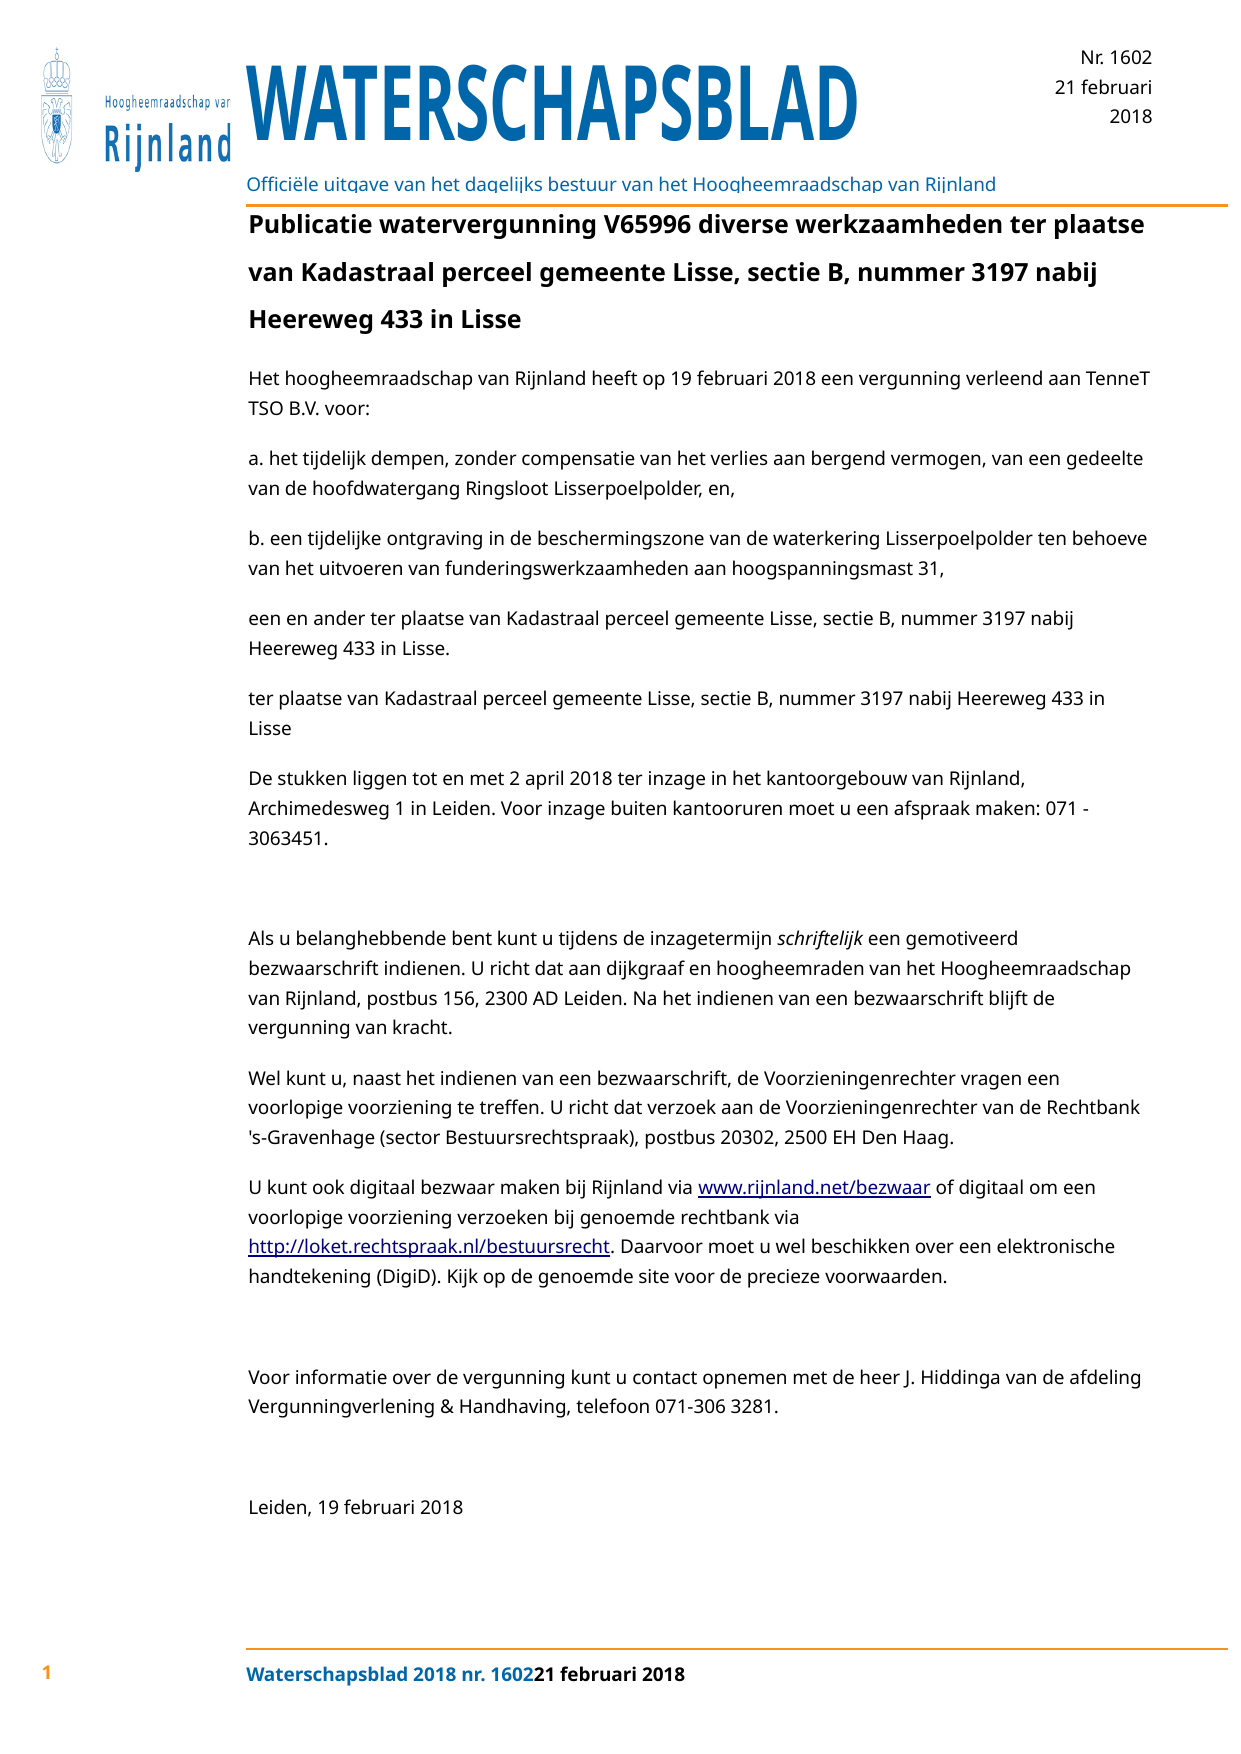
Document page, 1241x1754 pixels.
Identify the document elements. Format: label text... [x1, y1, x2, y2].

text De stukken liggen tot en met 2 april 2018 ter inzage in het kantoorgebouw van Rijnland, Archimedesweg 1 in Leiden. Voor inzage buiten kantooruren moet u een afspraak maken: 071 - 3063451. [248, 766, 1152, 850]
text Leiden, 19 februari 2018 [248, 1494, 1152, 1520]
text Wel kunt u, naast het indienen van een bezwaarschrift, de Voorzieningenrechter vragen een voorlopige voorziening te treffen. U richt dat verzoek aan de Voorzieningenrechter van de Rechtbank 's-Gravenhage (sector Bestuursrechtspraak), postbus 20302, 2500 EH Den Haag. [248, 1065, 1152, 1149]
text Voor informatie over de vergunning kunt u contact opnemen met de heer J. Hiddinga van de afdeling Vergunningverlening & Handhaving, telefoon 071-306 3281. [248, 1364, 1152, 1419]
text Publicatie watervergunning V65996 diverse werkzaamheden ter plaatse van Kadastraal perceel gemeente Lisse, sectie B, nummer 3197 nabij Heereweg 433 in Lisse [248, 207, 1152, 336]
picture [41, 47, 231, 172]
text Het hoogheemraadschap van Rijnland heeft op 19 februari 2018 een vergunning verleend aan TenneT TSO B.V. voor: [248, 366, 1152, 421]
text a. het tijdelijk dempen, zonder compensatie van het verlies aan bergend vermogen, van een gedeelte van de hoofdwatergang Ringsloot Lisserpoelpolder, en, [248, 446, 1152, 501]
text b. een tijdelijke ontgraving in de beschermingszone van de waterkering Lisserpoelpolder ten behoeve van het uitvoeren van funderingswerkzaamheden aan hoogspanningsmast 31, [248, 526, 1152, 581]
text Als u belanghebbende bent kunt u tijdens de inzagetermijn schriftelijk een gemotiveerd bezwaarschrift indienen. U richt dat aan dijkgraaf en hoogheemraden van het Hoogheemraadschap van Rijnland, postbus 156, 2300 AD Leiden. Na het indienen van een bezwaarschrift blijft de vergunning van kracht. [248, 926, 1152, 1040]
text ter plaatse van Kadastraal perceel gemeente Lisse, sectie B, nummer 3197 nabij Heereweg 433 in Lisse [248, 686, 1152, 741]
text een en ander ter plaatse van Kadastraal perceel gemeente Lisse, sectie B, nummer 3197 nabij Heereweg 433 in Lisse. [248, 606, 1152, 661]
text U kunt ook digitaal bezwaar maken bij Rijnland via www.rijnland.net/bezwaar of digitaal om een voorlopige voorziening verzoeken bij genoemde rechtbank via http://loket.rechtspraak.nl/bestuursrecht. Daarvoor moet u wel beschikken over een elektronische handtekening (DigiD). Kijk op de genoemde site voor de precieze voorwaarden. [248, 1174, 1152, 1289]
